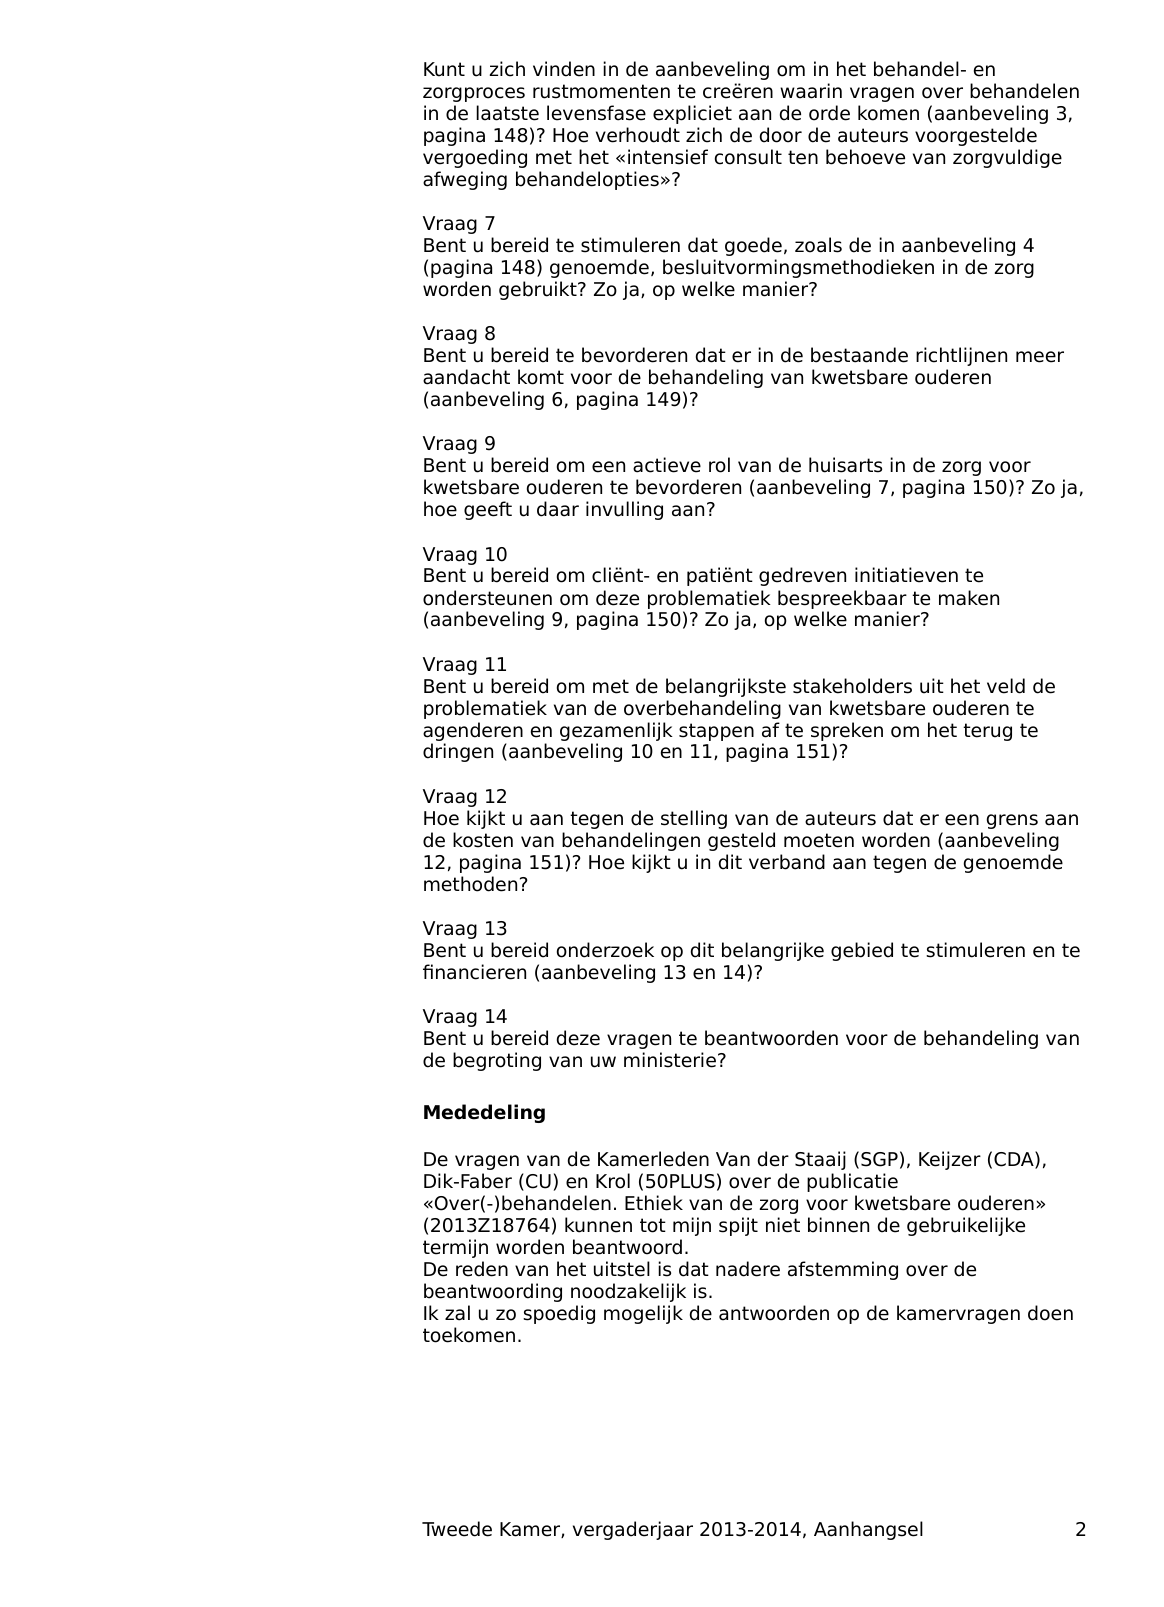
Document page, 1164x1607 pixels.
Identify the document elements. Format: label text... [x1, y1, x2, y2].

text Vraag 11 [422, 653, 1087, 676]
text Hoe kijkt u aan tegen de stelling van de auteurs dat er een grens aan de kosten van behandelingen gesteld moeten worden (aanbeveling 12, pagina 151)? Hoe kijkt u in dit verband aan tegen de genoemde methoden? [422, 808, 1087, 896]
text Bent u bereid om cliënt- en patiënt gedreven initiatieven te ondersteunen om deze problematiek bespreekbaar te maken (aanbeveling 9, pagina 150)? Zo ja, op welke manier? [422, 565, 1087, 631]
text Vraag 7 [422, 213, 1087, 235]
text Bent u bereid om met de belangrijkste stakeholders uit het veld de problematiek van de overbehandeling van kwetsbare ouderen te agenderen en gezamenlijk stappen af te spreken om het terug te dringen (aanbeveling 10 en 11, pagina 151)? [422, 676, 1087, 763]
text Bent u bereid deze vragen te beantwoorden voor de behandeling van de begroting van uw ministerie? [422, 1028, 1087, 1072]
text De reden van het uitstel is dat nadere afstemming over de beantwoording noodzakelijk is. [422, 1259, 1087, 1303]
text Vraag 12 [422, 786, 1087, 808]
text Vraag 9 [422, 433, 1087, 455]
text Vraag 14 [422, 1006, 1087, 1028]
text Bent u bereid te bevorderen dat er in de bestaande richtlijnen meer aandacht komt voor de behandeling van kwetsbare ouderen (aanbeveling 6, pagina 149)? [422, 345, 1087, 411]
text Vraag 13 [422, 918, 1087, 940]
text Kunt u zich vinden in de aanbeveling om in het behandel- en zorgproces rustmomenten te creëren waarin vragen over behandelen in de laatste levensfase expliciet aan de orde komen (aanbeveling 3, pagina 148)? Hoe verhoudt zich de door de auteurs voorgestelde vergoeding met het «intensief consult ten behoeve van zorgvuldige afweging behandelopties»? [422, 59, 1087, 191]
text Bent u bereid om een actieve rol van de huisarts in de zorg voor kwetsbare ouderen te bevorderen (aanbeveling 7, pagina 150)? Zo ja, hoe geeft u daar invulling aan? [422, 455, 1087, 521]
text Bent u bereid te stimuleren dat goede, zoals de in aanbeveling 4 (pagina 148) genoemde, besluitvormingsmethodieken in de zorg worden gebruikt? Zo ja, op welke manier? [422, 235, 1087, 301]
text Vraag 10 [422, 543, 1087, 565]
subtitle Mededeling [422, 1102, 1087, 1124]
text De vragen van de Kamerleden Van der Staaij (SGP), Keijzer (CDA), Dik-Faber (CU) en Krol (50PLUS) over de publicatie «Over(-)behandelen. Ethiek van de zorg voor kwetsbare ouderen» (2013Z18764) kunnen tot mijn spijt niet binnen de gebruikelijke termijn worden beantwoord. [422, 1149, 1087, 1259]
text Vraag 8 [422, 323, 1087, 345]
text Bent u bereid onderzoek op dit belangrijke gebied te stimuleren en te financieren (aanbeveling 13 en 14)? [422, 940, 1087, 984]
text Ik zal u zo spoedig mogelijk de antwoorden op de kamervragen doen toekomen. [422, 1303, 1087, 1347]
